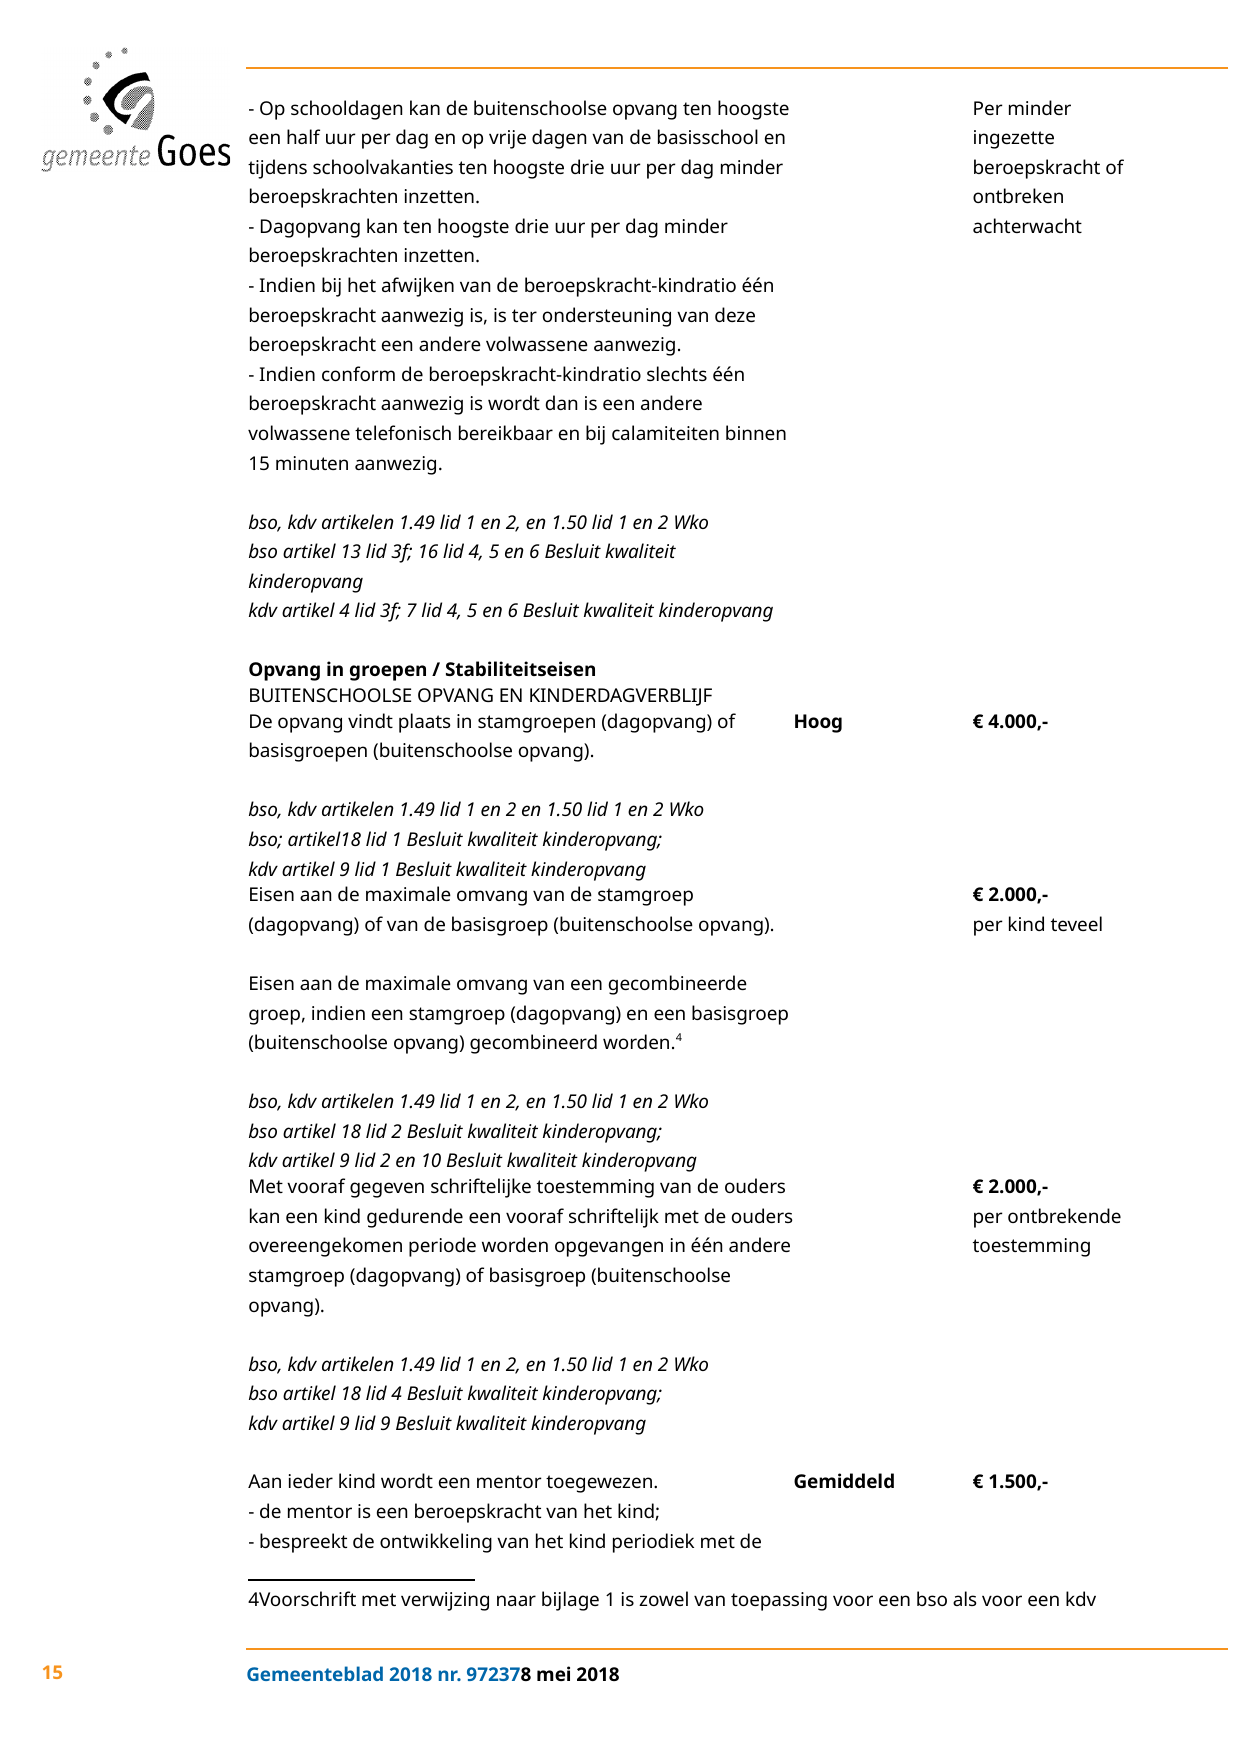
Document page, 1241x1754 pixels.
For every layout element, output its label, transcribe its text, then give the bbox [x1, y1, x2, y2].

table_cell € 2.000,- per kind teveel [973, 881, 1152, 1173]
table_cell BUITENSCHOOLSE OPVANG EN KINDERDAGVERBLIJF [248, 682, 1152, 708]
table_cell Met vooraf gegeven schriftelijke toestemming van de ouders kan een kind gedurende een vooraf schriftelijk met de ouders overeengekomen periode worden opgevangen in één andere stamgroep (dagopvang) of basisgroep (buitenschoolse opvang). bso, kdv artikelen 1.49 lid 1 en 2, en 1.50 lid 1 en 2 Wko bso artikel 18 lid 4 Besluit kwaliteit kinderopvang; kdv artikel 9 lid 9 Besluit kwaliteit kinderopvang [248, 1174, 793, 1436]
picture [41, 47, 231, 172]
table_cell Eisen aan de maximale omvang van de stamgroep (dagopvang) of van de basisgroep (buitenschoolse opvang). Eisen aan de maximale omvang van een gecombineerde groep, indien een stamgroep (dagopvang) en een basisgroep (buitenschoolse opvang) gecombineerd worden. bso, kdv artikelen 1.49 lid 1 en 2, en 1.50 lid 1 en 2 Wko bso artikel 18 lid 2 Besluit kwaliteit kinderopvang; kdv artikel 9 lid 2 en 10 Besluit kwaliteit kinderopvang [248, 881, 793, 1173]
table_header Per minder ingezette beroepskracht of ontbreken achterwacht [973, 95, 1152, 623]
table_cell € 2.000,- per ontbrekende toestemming [973, 1174, 1152, 1436]
table_cell € 4.000,- [973, 708, 1152, 881]
table_header Gemiddeld [793, 1469, 972, 1554]
table_header Opvang in groepen / Stabiliteitseisen [248, 656, 1152, 682]
table_cell Hoog [793, 708, 972, 1436]
table_header Aan ieder kind wordt een mentor toegewezen. - de mentor is een beroepskracht van het kind; - bespreekt de ontwikkeling van het kind periodiek met de [248, 1469, 793, 1554]
table_cell De opvang vindt plaats in stamgroepen (dagopvang) of basisgroepen (buitenschoolse opvang). bso, kdv artikelen 1.49 lid 1 en 2 en 1.50 lid 1 en 2 Wko bso; artikel18 lid 1 Besluit kwaliteit kinderopvang; kdv artikel 9 lid 1 Besluit kwaliteit kinderopvang [248, 708, 793, 881]
table_header [793, 95, 972, 623]
table_header € 1.500,- [973, 1469, 1152, 1554]
table_header - Op schooldagen kan de buitenschoolse opvang ten hoogste een half uur per dag en op vrije dagen van de basisschool en tijdens schoolvakanties ten hoogste drie uur per dag minder beroepskrachten inzetten. - Dagopvang kan ten hoogste drie uur per dag minder beroepskrachten inzetten. - Indien bij het afwijken van de beroepskracht-kindratio één beroepskracht aanwezig is, is ter ondersteuning van deze beroepskracht een andere volwassene aanwezig. - Indien conform de beroepskracht-kindratio slechts één beroepskracht aanwezig is wordt dan is een andere volwassene telefonisch bereikbaar en bij calamiteiten binnen 15 minuten aanwezig. bso, kdv artikelen 1.49 lid 1 en 2, en 1.50 lid 1 en 2 Wko bso artikel 13 lid 3f; 16 lid 4, 5 en 6 Besluit kwaliteit kinderopvang kdv artikel 4 lid 3f; 7 lid 4, 5 en 6 Besluit kwaliteit kinderopvang [248, 95, 793, 623]
